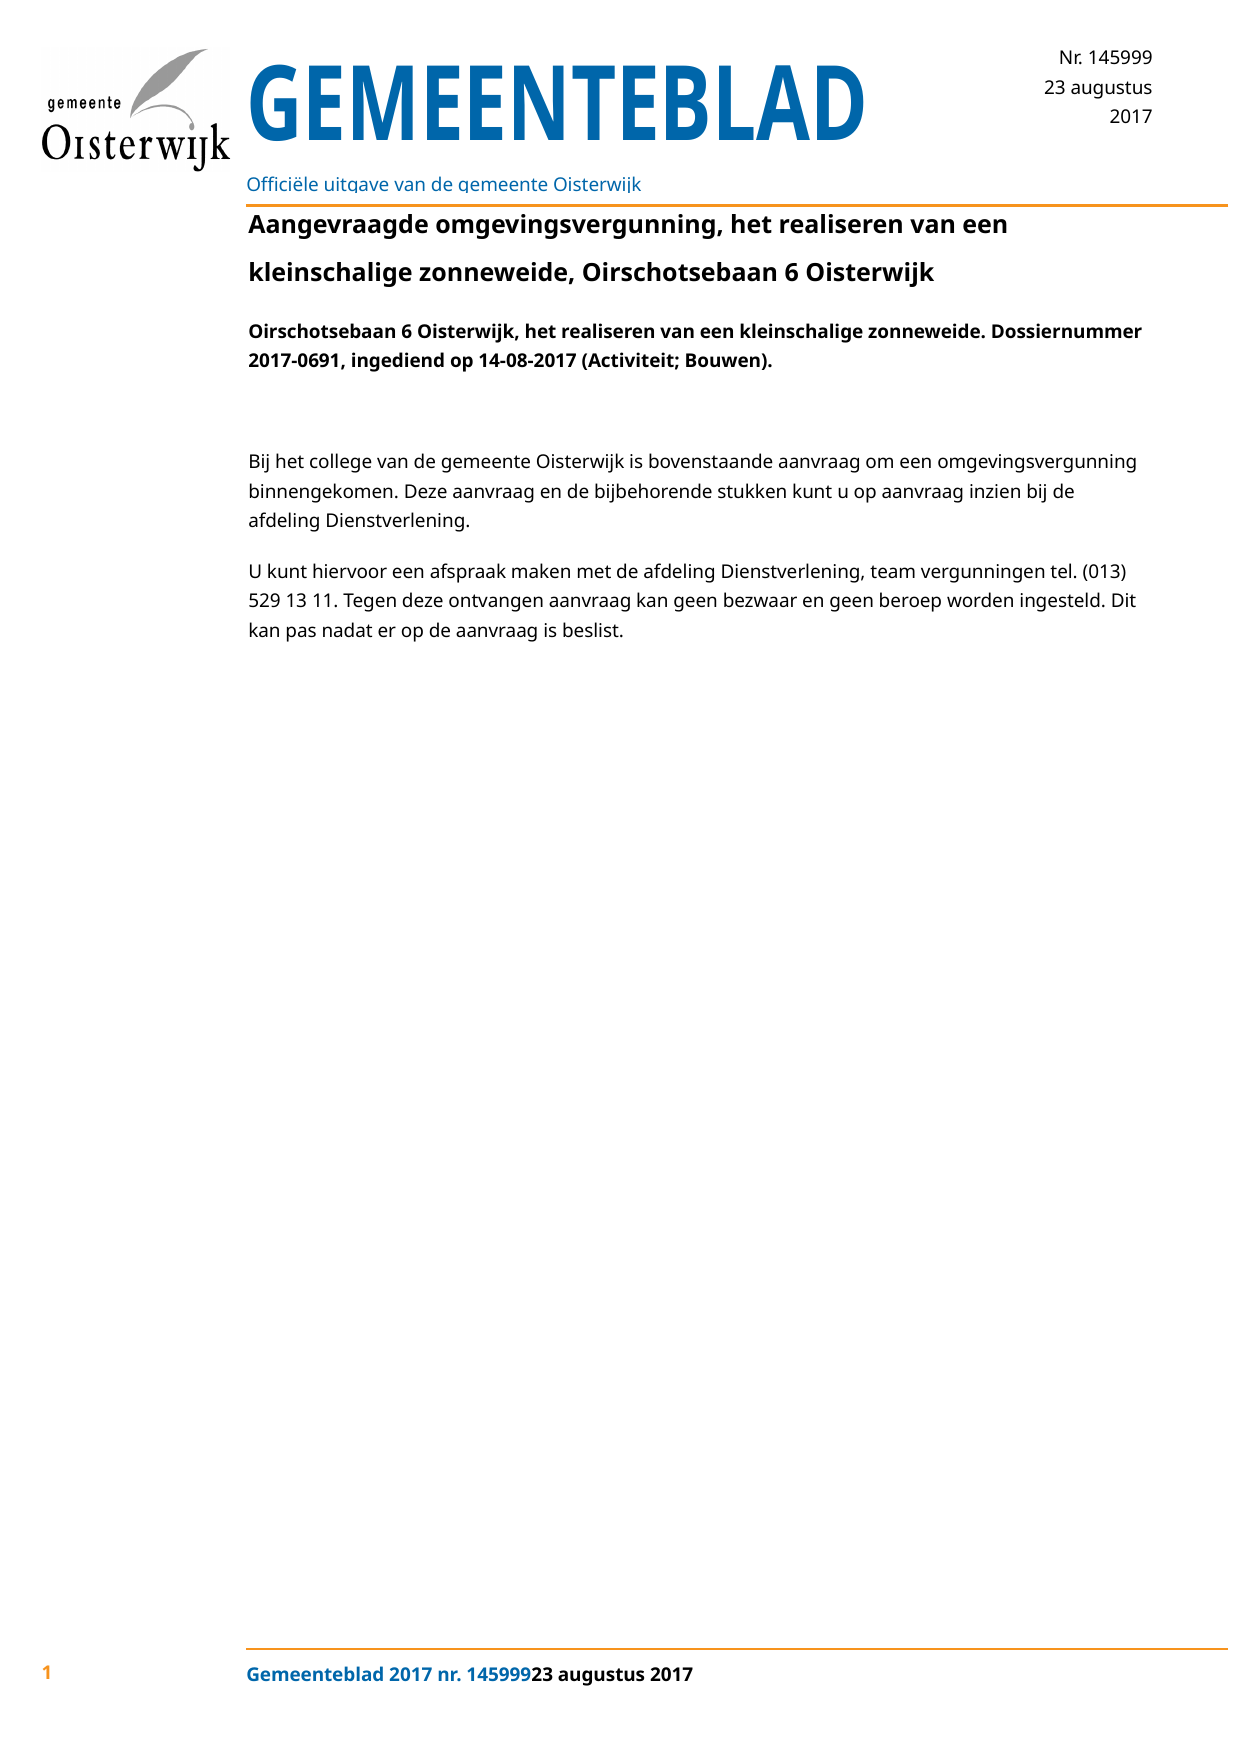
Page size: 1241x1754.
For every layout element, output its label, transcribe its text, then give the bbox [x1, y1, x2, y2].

text Oirschotsebaan 6 Oisterwijk, het realiseren van een kleinschalige zonneweide. Dossiernummer 2017-0691, ingediend op 14-08-2017 (Activiteit; Bouwen). [248, 318, 1152, 373]
text Bij het college van de gemeente Oisterwijk is bovenstaande aanvraag om een omgevingsvergunning binnengekomen. Deze aanvraag en de bijbehorende stukken kunt u op aanvraag inzien bij de afdeling Dienstverlening. [248, 448, 1152, 533]
text Aangevraagde omgevingsvergunning, het realiseren van een kleinschalige zonneweide, Oirschotsebaan 6 Oisterwijk [248, 207, 1152, 288]
picture [41, 47, 231, 172]
text U kunt hiervoor een afspraak maken met de afdeling Dienstverlening, team vergunningen tel. (013) 529 13 11. Tegen deze ontvangen aanvraag kan geen bezwaar en geen beroep worden ingesteld. Dit kan pas nadat er op de aanvraag is beslist. [248, 558, 1152, 643]
